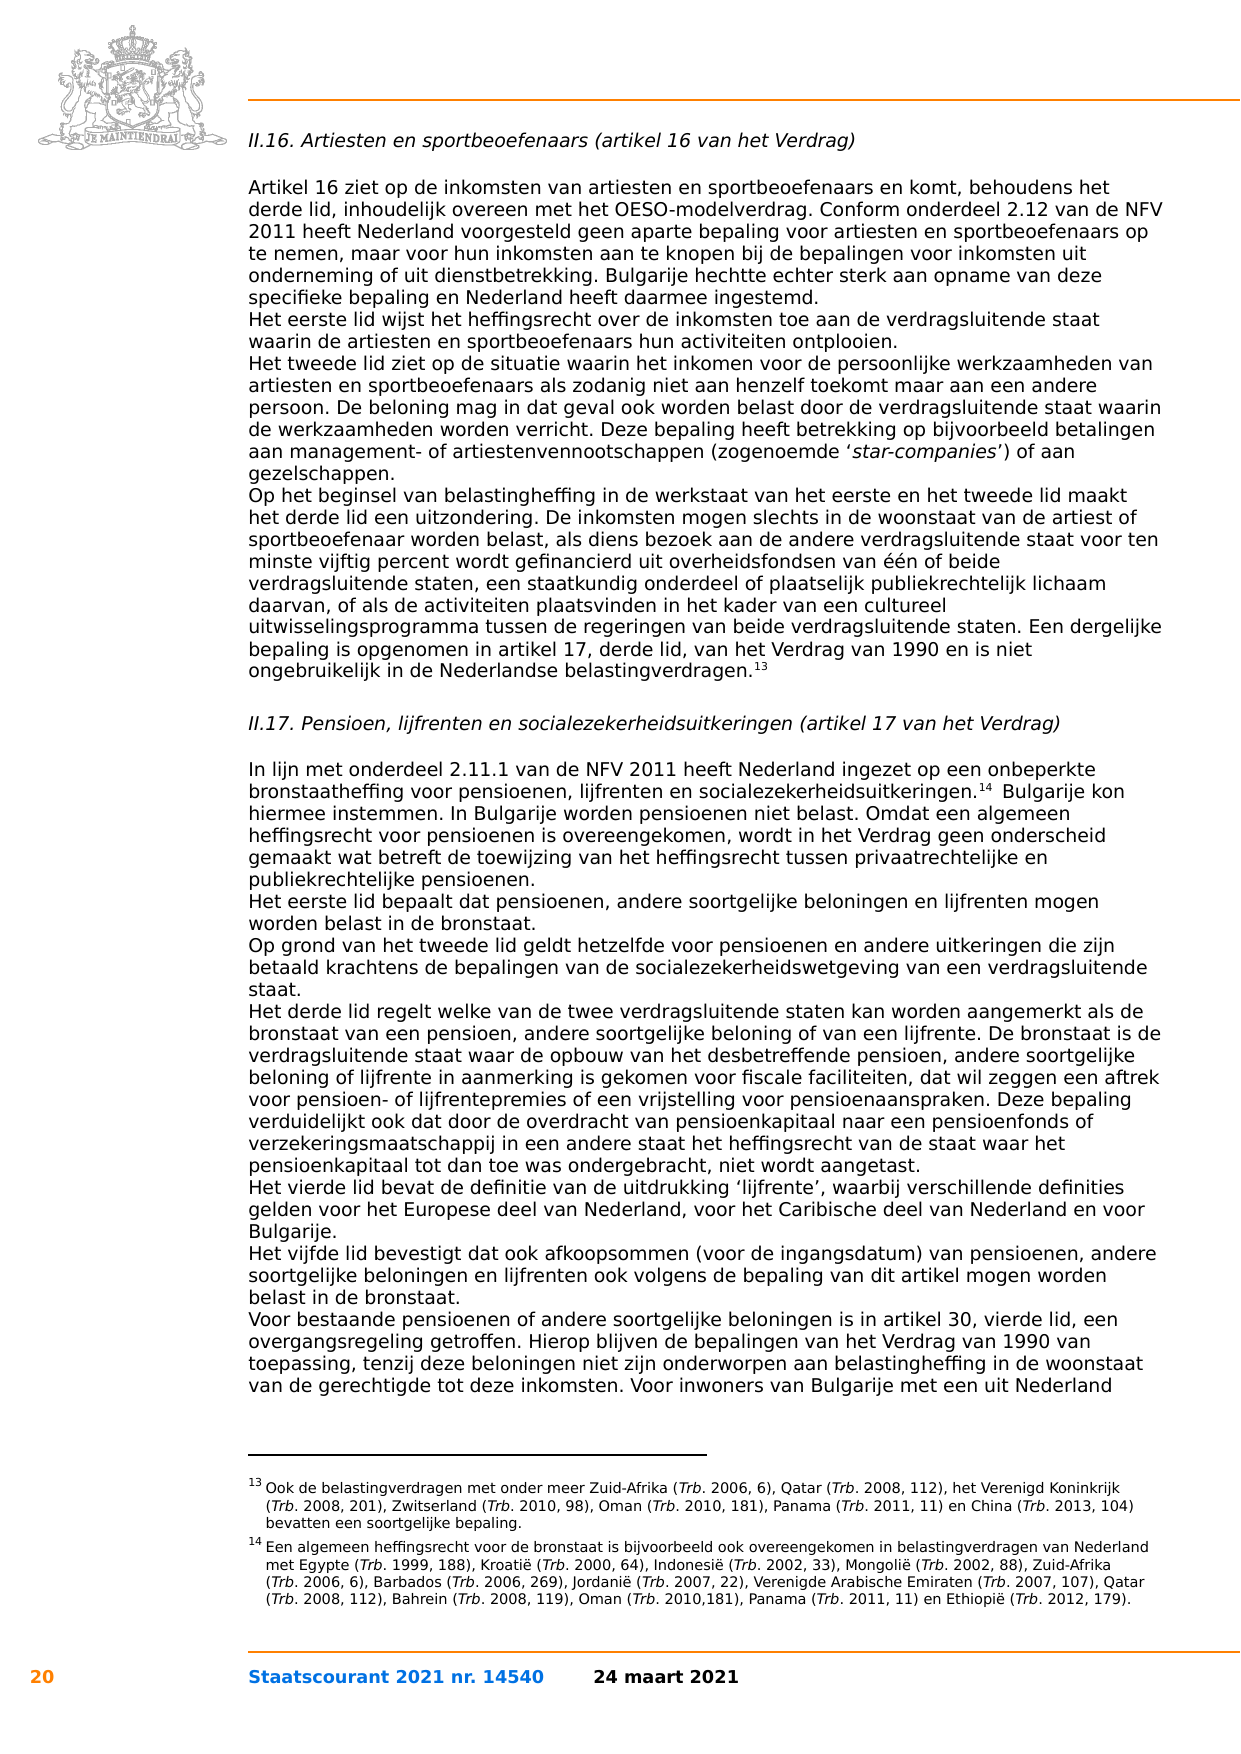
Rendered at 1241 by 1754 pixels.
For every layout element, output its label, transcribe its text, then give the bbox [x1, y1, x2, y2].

subtitle II.17. Pensioen, lijfrenten en socialezekerheidsuitkeringen (artikel 17 van het Verdrag) [248, 712, 1163, 734]
text Het tweede lid ziet op de situatie waarin het inkomen voor de persoonlijke werkzaamheden van artiesten en sportbeoefenaars als zodanig niet aan henzelf toekomt maar aan een andere persoon. De beloning mag in dat geval ook worden belast door de verdragsluitende staat waarin de werkzaamheden worden verricht. Deze bepaling heeft betrekking op bijvoorbeeld betalingen aan management- of artiestenvennootschappen (zogenoemde ‘star-companies’) of aan gezelschappen. [248, 353, 1163, 484]
picture [38, 25, 227, 150]
text Een algemeen heffingsrecht voor de bronstaat is bijvoorbeeld ook overeengekomen in belastingverdragen van Nederland met Egypte (Trb. 1999, 188), Kroatië (Trb. 2000, 64), Indonesië (Trb. 2002, 33), Mongolië (Trb. 2002, 88), Zuid-Afrika (Trb. 2006, 6), Barbados (Trb. 2006, 269), Jordanië (Trb. 2007, 22), Verenigde Arabische Emiraten (Trb. 2007, 107), Qatar (Trb. 2008, 112), Bahrein (Trb. 2008, 119), Oman (Trb. 2010,181), Panama (Trb. 2011, 11) en Ethiopië (Trb. 2012, 179). [248, 1535, 1163, 1608]
text Het derde lid regelt welke van de twee verdragsluitende staten kan worden aangemerkt als de bronstaat van een pensioen, andere soortgelijke beloning of van een lijfrente. De bronstaat is de verdragsluitende staat waar de opbouw van het desbetreffende pensioen, andere soortgelijke beloning of lijfrente in aanmerking is gekomen voor fiscale faciliteiten, dat wil zeggen een aftrek voor pensioen- of lijfrentepremies of een vrijstelling voor pensioenaanspraken. Deze bepaling verduidelijkt ook dat door de overdracht van pensioenkapitaal naar een pensioenfonds of verzekeringsmaatschappij in een andere staat het heffingsrecht van de staat waar het pensioenkapitaal tot dan toe was ondergebracht, niet wordt aangetast. [248, 1001, 1163, 1177]
text Het vijfde lid bevestigt dat ook afkoopsommen (voor de ingangsdatum) van pensioenen, andere soortgelijke beloningen en lijfrenten ook volgens de bepaling van dit artikel mogen worden belast in de bronstaat. [248, 1243, 1163, 1309]
text Ook de belastingverdragen met onder meer Zuid-Afrika (Trb. 2006, 6), Qatar (Trb. 2008, 112), het Verenigd Koninkrijk (Trb. 2008, 201), Zwitserland (Trb. 2010, 98), Oman (Trb. 2010, 181), Panama (Trb. 2011, 11) en China (Trb. 2013, 104) bevatten een soortgelijke bepaling. [248, 1476, 1163, 1532]
text Het vierde lid bevat de definitie van de uitdrukking ‘lijfrente’, waarbij verschillende definities gelden voor het Europese deel van Nederland, voor het Caribische deel van Nederland en voor Bulgarije. [248, 1177, 1163, 1243]
text Artikel 16 ziet op de inkomsten van artiesten en sportbeoefenaars en komt, behoudens het derde lid, inhoudelijk overeen met het OESO-modelverdrag. Conform onderdeel 2.12 van de NFV 2011 heeft Nederland voorgesteld geen aparte bepaling voor artiesten en sportbeoefenaars op te nemen, maar voor hun inkomsten aan te knopen bij de bepalingen voor inkomsten uit onderneming of uit dienstbetrekking. Bulgarije hechtte echter sterk aan opname van deze specifieke bepaling en Nederland heeft daarmee ingestemd. [248, 177, 1163, 309]
text Het eerste lid bepaalt dat pensioenen, andere soortgelijke beloningen en lijfrenten mogen worden belast in de bronstaat. [248, 891, 1163, 935]
text Op het beginsel van belastingheffing in de werkstaat van het eerste en het tweede lid maakt het derde lid een uitzondering. De inkomsten mogen slechts in de woonstaat van de artiest of sportbeoefenaar worden belast, als diens bezoek aan de andere verdragsluitende staat voor ten minste vijftig percent wordt gefinancierd uit overheidsfondsen van één of beide verdragsluitende staten, een staatkundig onderdeel of plaatselijk publiekrechtelijk lichaam daarvan, of als de activiteiten plaatsvinden in het kader van een cultureel uitwisselingsprogramma tussen de regeringen van beide verdragsluitende staten. Een dergelijke bepaling is opgenomen in artikel 17, derde lid, van het Verdrag van 1990 en is niet ongebruikelijk in de Nederlandse belastingverdragen. [248, 484, 1163, 682]
text In lijn met onderdeel 2.11.1 van de NFV 2011 heeft Nederland ingezet op een onbeperkte bronstaatheffing voor pensioenen, lijfrenten en socialezekerheidsuitkeringen. Bulgarije kon hiermee instemmen. In Bulgarije worden pensioenen niet belast. Omdat een algemeen heffingsrecht voor pensioenen is overeengekomen, wordt in het Verdrag geen onderscheid gemaakt wat betreft de toewijzing van het heffingsrecht tussen privaatrechtelijke en publiekrechtelijke pensioenen. [248, 759, 1163, 891]
text Voor bestaande pensioenen of andere soortgelijke beloningen is in artikel 30, vierde lid, een overgangsregeling getroffen. Hierop blijven de bepalingen van het Verdrag van 1990 van toepassing, tenzij deze beloningen niet zijn onderworpen aan belastingheffing in de woonstaat van de gerechtigde tot deze inkomsten. Voor inwoners van Bulgarije met een uit Nederland [248, 1309, 1163, 1397]
subtitle II.16. Artiesten en sportbeoefenaars (artikel 16 van het Verdrag) [248, 130, 1163, 152]
text Op grond van het tweede lid geldt hetzelfde voor pensioenen en andere uitkeringen die zijn betaald krachtens de bepalingen van de socialezekerheidswetgeving van een verdragsluitende staat. [248, 935, 1163, 1001]
text Het eerste lid wijst het heffingsrecht over de inkomsten toe aan de verdragsluitende staat waarin de artiesten en sportbeoefenaars hun activiteiten ontplooien. [248, 309, 1163, 353]
